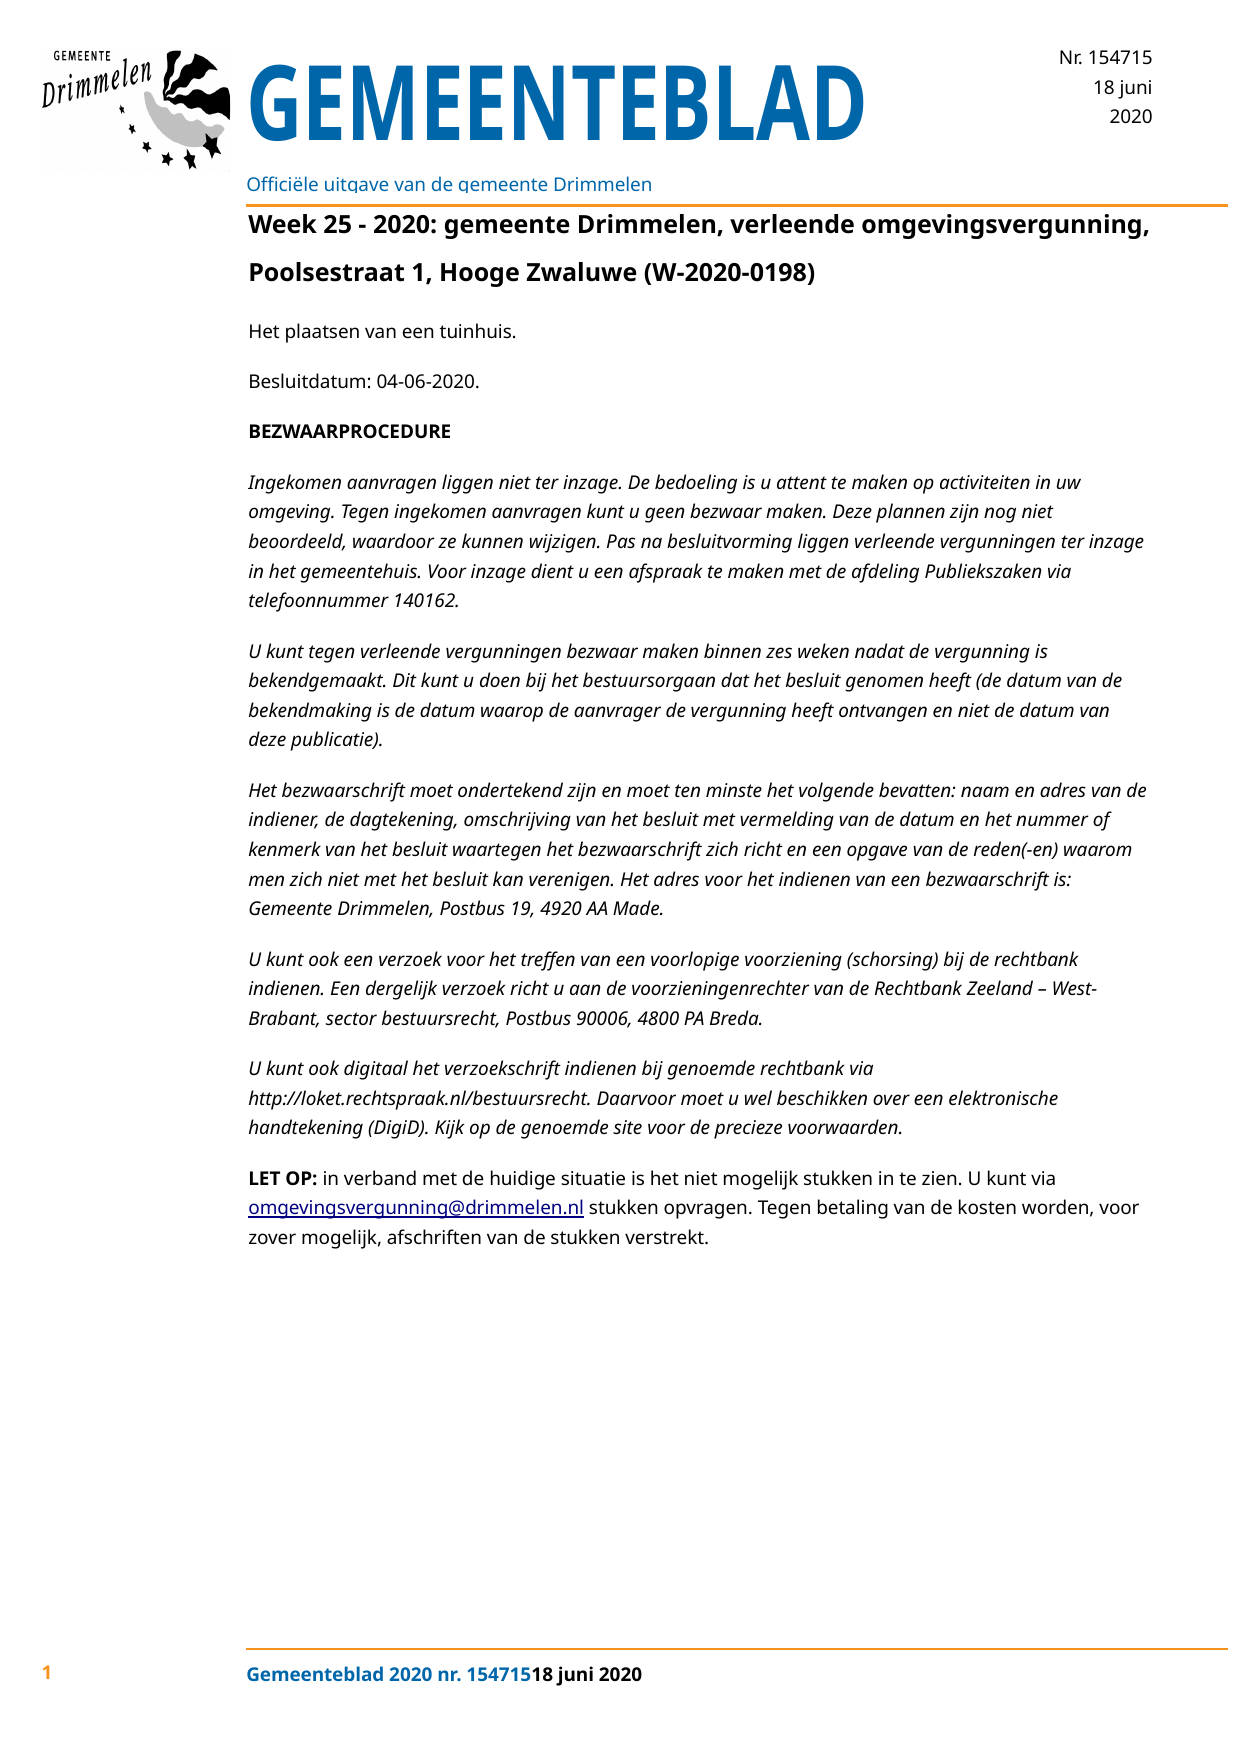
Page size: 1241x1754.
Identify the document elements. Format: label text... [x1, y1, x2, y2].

text BEZWAARPROCEDURE [248, 419, 1152, 444]
text U kunt tegen verleende vergunningen bezwaar maken binnen zes weken nadat de vergunning is bekendgemaakt. Dit kunt u doen bij het bestuursorgaan dat het besluit genomen heeft (de datum van de bekendmaking is de datum waarop de aanvrager de vergunning heeft ontvangen en niet de datum van deze publicatie). [248, 638, 1152, 752]
text Het plaatsen van een tuinhuis. [248, 318, 1152, 344]
text LET OP: in verband met de huidige situatie is het niet mogelijk stukken in te zien. U kunt via omgevingsvergunning@drimmelen.nl stukken opvragen. Tegen betaling van de kosten worden, voor zover mogelijk, afschriften van de stukken verstrekt. [248, 1165, 1152, 1250]
text U kunt ook een verzoek voor het treffen van een voorlopige voorziening (schorsing) bij de rechtbank indienen. Een dergelijk verzoek richt u aan de voorzieningenrechter van de Rechtbank Zeeland – West-Brabant, sector bestuursrecht, Postbus 90006, 4800 PA Breda. [248, 946, 1152, 1031]
text Ingekomen aanvragen liggen niet ter inzage. De bedoeling is u attent te maken op activiteiten in uw omgeving. Tegen ingekomen aanvragen kunt u geen bezwaar maken. Deze plannen zijn nog niet beoordeeld, waardoor ze kunnen wijzigen. Pas na besluitvorming liggen verleende vergunningen ter inzage in het gemeentehuis. Voor inzage dient u een afspraak te maken met de afdeling Publiekszaken via telefoonnummer 140162. [248, 469, 1152, 613]
text U kunt ook digitaal het verzoekschrift indienen bij genoemde rechtbank via http://loket.rechtspraak.nl/bestuursrecht. Daarvoor moet u wel beschikken over een elektronische handtekening (DigiD). Kijk op de genoemde site voor de precieze voorwaarden. [248, 1055, 1152, 1140]
text Week 25 - 2020: gemeente Drimmelen, verleende omgevingsvergunning, Poolsestraat 1, Hooge Zwaluwe (W-2020-0198) [248, 207, 1152, 288]
text Besluitdatum: 04-06-2020. [248, 368, 1152, 394]
text Het bezwaarschrift moet ondertekend zijn en moet ten minste het volgende bevatten: naam en adres van de indiener, de dagtekening, omschrijving van het besluit met vermelding van de datum en het nummer of kenmerk van het besluit waartegen het bezwaarschrift zich richt en een opgave van de reden(-en) waarom men zich niet met het besluit kan verenigen. Het adres voor het indienen van een bezwaarschrift is: Gemeente Drimmelen, Postbus 19, 4920 AA Made. [248, 777, 1152, 921]
picture [41, 47, 231, 172]
